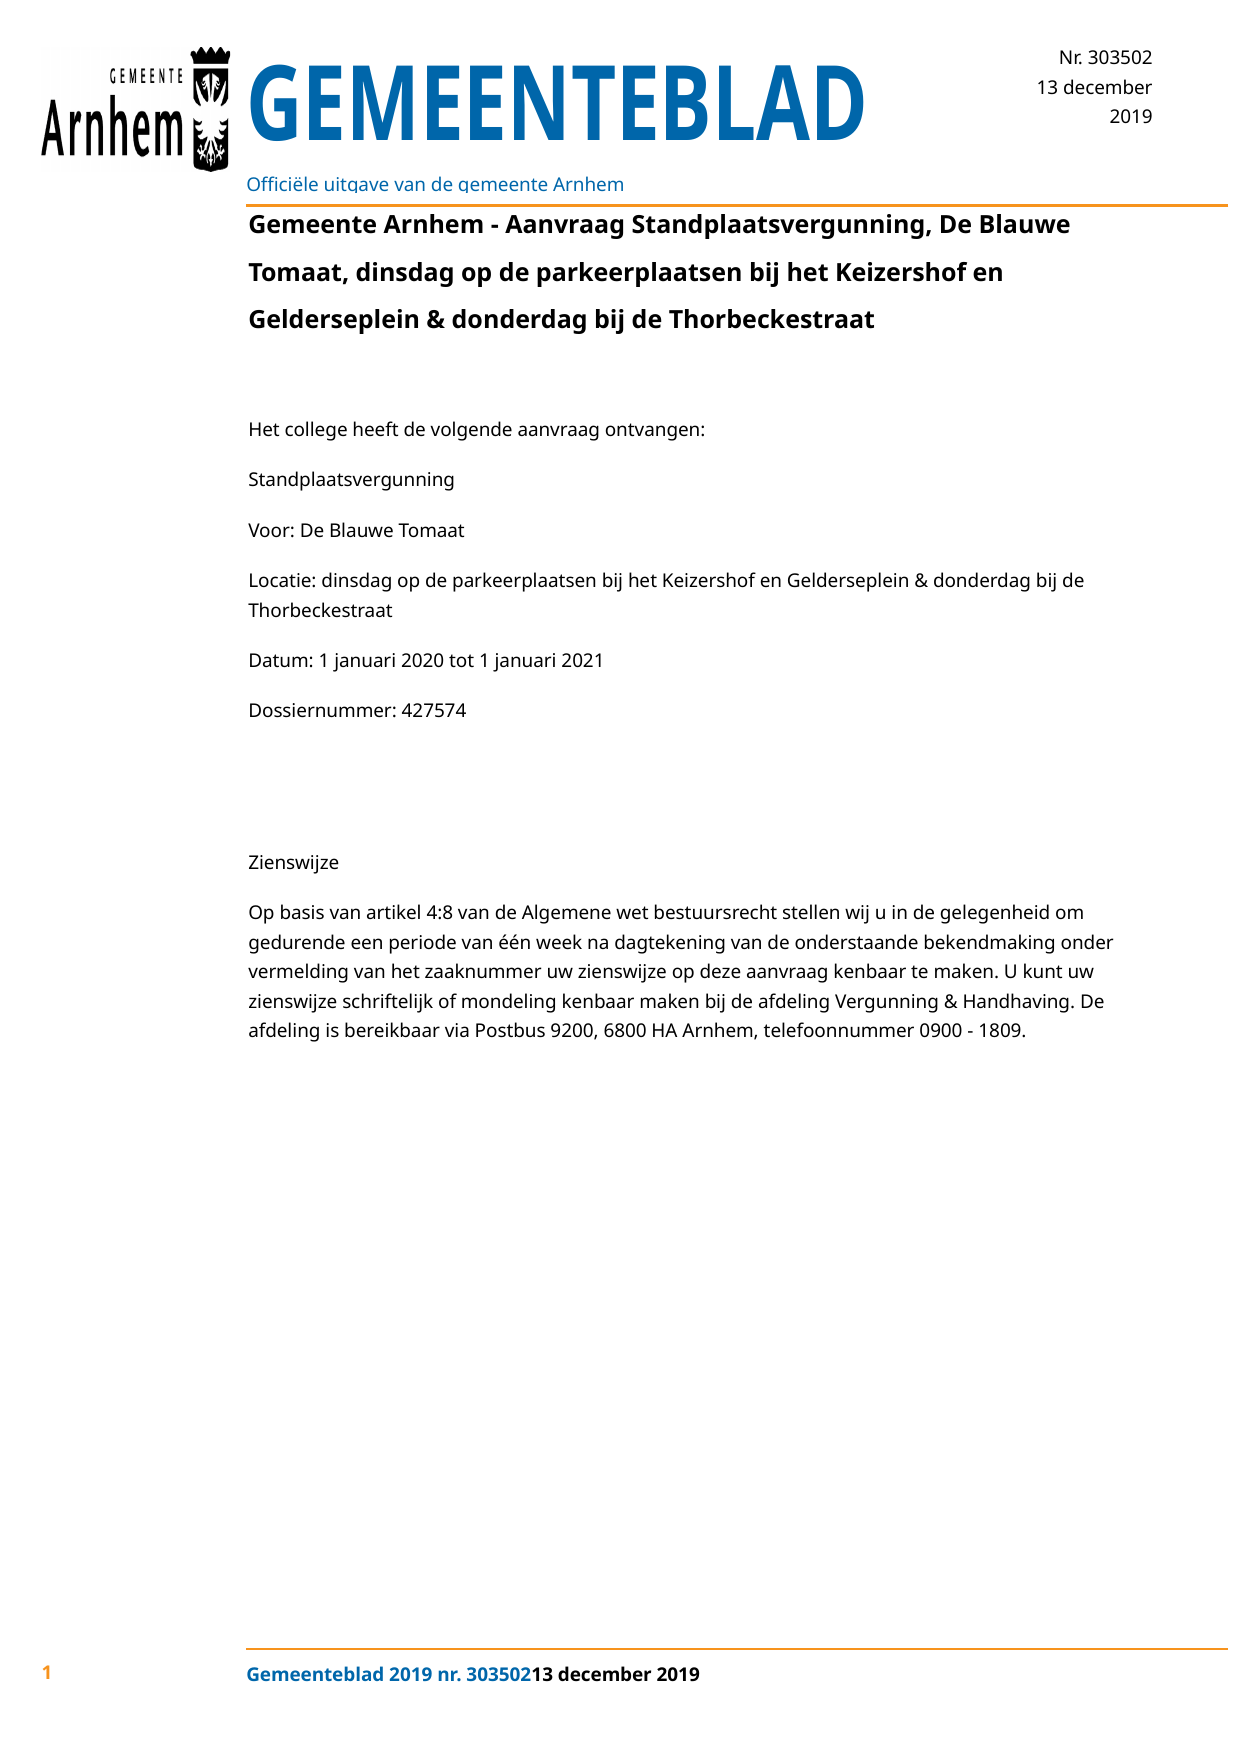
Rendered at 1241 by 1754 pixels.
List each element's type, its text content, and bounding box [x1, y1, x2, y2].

text Zienswijze [248, 849, 1152, 874]
text Locatie: dinsdag op de parkeerplaatsen bij het Keizershof en Gelderseplein & donderdag bij de Thorbeckestraat [248, 567, 1152, 622]
picture [41, 47, 231, 172]
text Dossiernummer: 427574 [248, 698, 1152, 723]
text Datum: 1 januari 2020 tot 1 januari 2021 [248, 647, 1152, 673]
text Voor: De Blauwe Tomaat [248, 517, 1152, 542]
text Op basis van artikel 4:8 van de Algemene wet bestuursrecht stellen wij u in de gelegenheid om gedurende een periode van één week na dagtekening van de onderstaande bekendmaking onder vermelding van het zaaknummer uw zienswijze op deze aanvraag kenbaar te maken. U kunt uw zienswijze schriftelijk of mondeling kenbaar maken bij de afdeling Vergunning & Handhaving. De afdeling is bereikbaar via Postbus 9200, 6800 HA Arnhem, telefoonnummer 0900 - 1809. [248, 899, 1152, 1043]
text Standplaatsvergunning [248, 466, 1152, 492]
text Gemeente Arnhem - Aanvraag Standplaatsvergunning, De Blauwe Tomaat, dinsdag op de parkeerplaatsen bij het Keizershof en Gelderseplein & donderdag bij de Thorbeckestraat [248, 207, 1152, 336]
text Het college heeft de volgende aanvraag ontvangen: [248, 416, 1152, 442]
